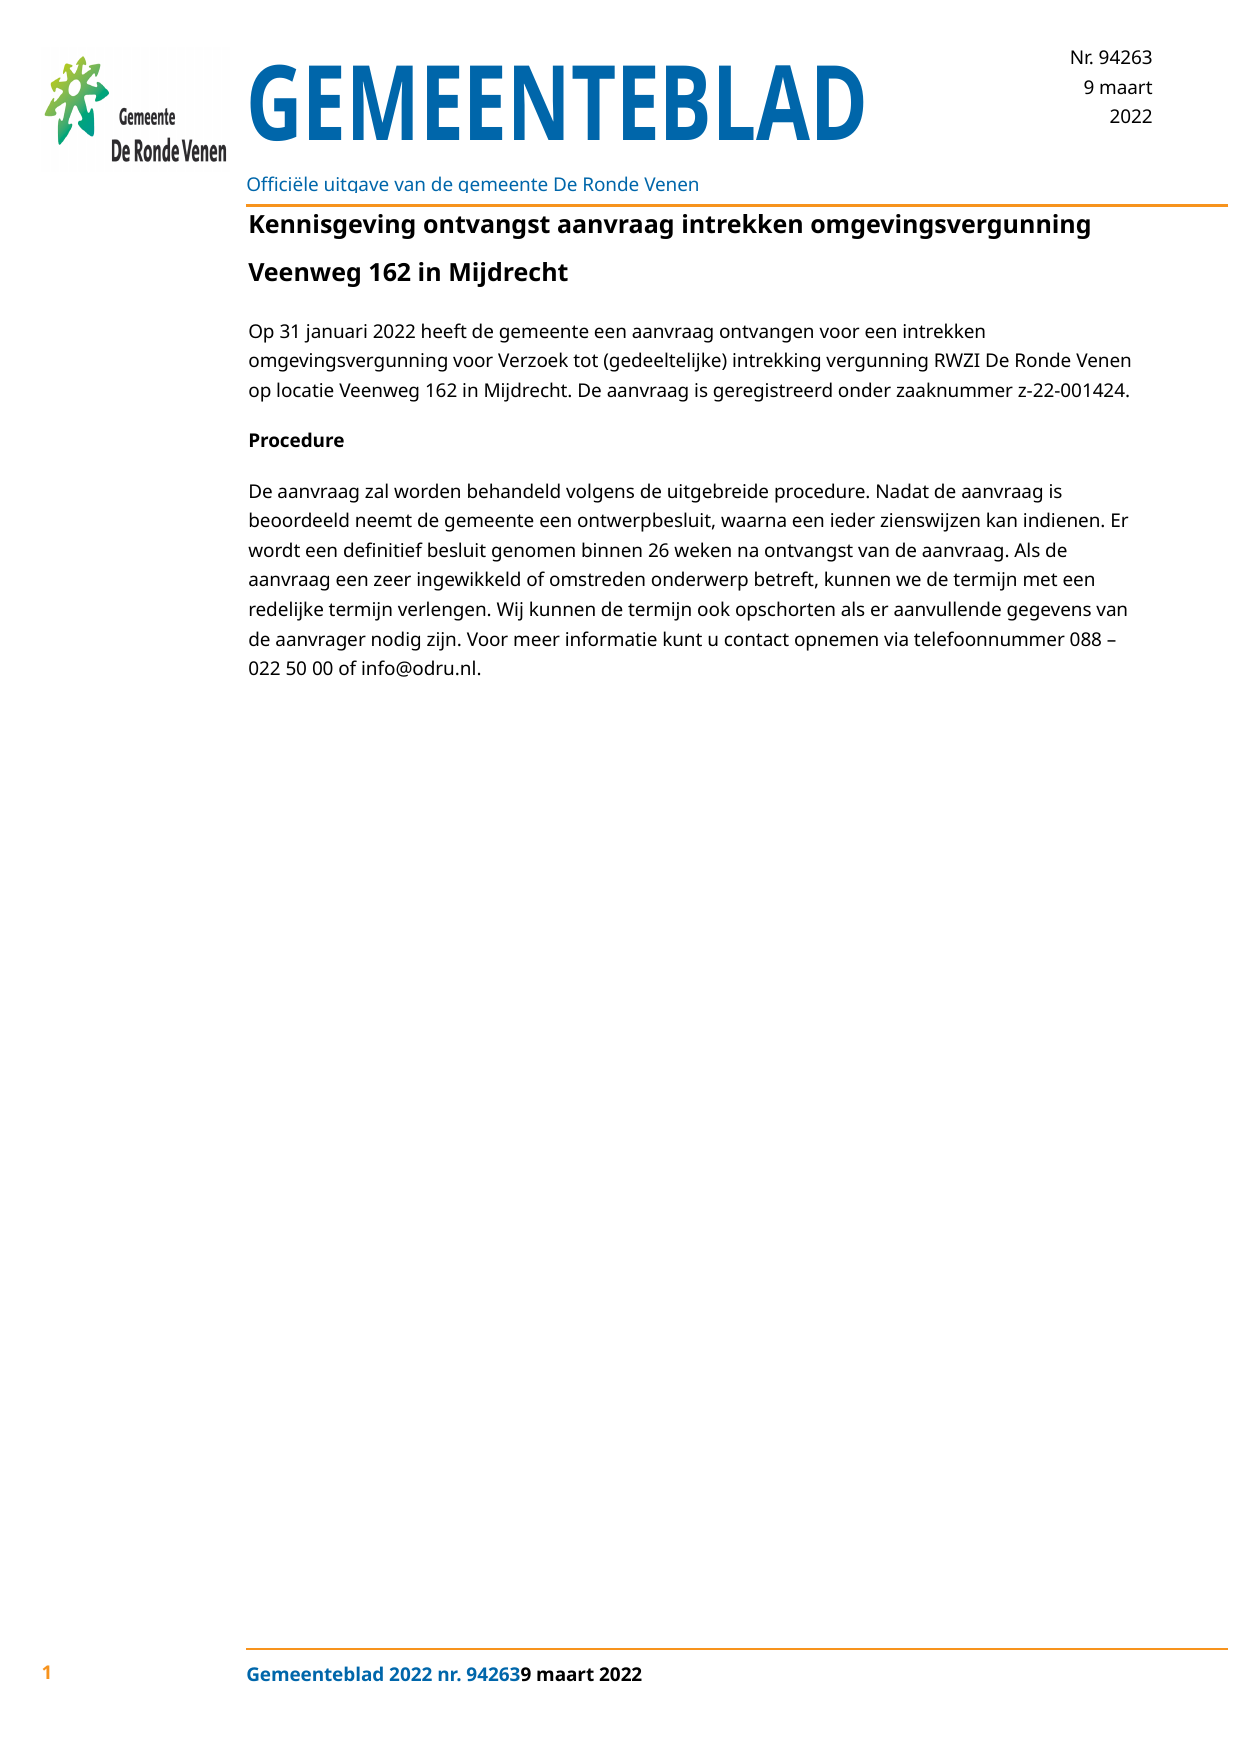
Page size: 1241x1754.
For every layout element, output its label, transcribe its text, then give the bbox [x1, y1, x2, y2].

text Op 31 januari 2022 heeft de gemeente een aanvraag ontvangen voor een intrekken omgevingsvergunning voor Verzoek tot (gedeeltelijke) intrekking vergunning RWZI De Ronde Venen op locatie Veenweg 162 in Mijdrecht. De aanvraag is geregistreerd onder zaaknummer z-22-001424. [248, 318, 1152, 403]
text De aanvraag zal worden behandeld volgens de uitgebreide procedure. Nadat de aanvraag is beoordeeld neemt de gemeente een ontwerpbesluit, waarna een ieder zienswijzen kan indienen. Er wordt een definitief besluit genomen binnen 26 weken na ontvangst van de aanvraag. Als de aanvraag een zeer ingewikkeld of omstreden onderwerp betreft, kunnen we de termijn met een redelijke termijn verlengen. Wij kunnen de termijn ook opschorten als er aanvullende gegevens van de aanvrager nodig zijn. Voor meer informatie kunt u contact opnemen via telefoonnummer 088 – 022 50 00 of info@odru.nl. [248, 478, 1152, 681]
text Kennisgeving ontvangst aanvraag intrekken omgevingsvergunning Veenweg 162 in Mijdrecht [248, 207, 1152, 288]
text Procedure [248, 427, 1152, 453]
picture [41, 47, 231, 172]
